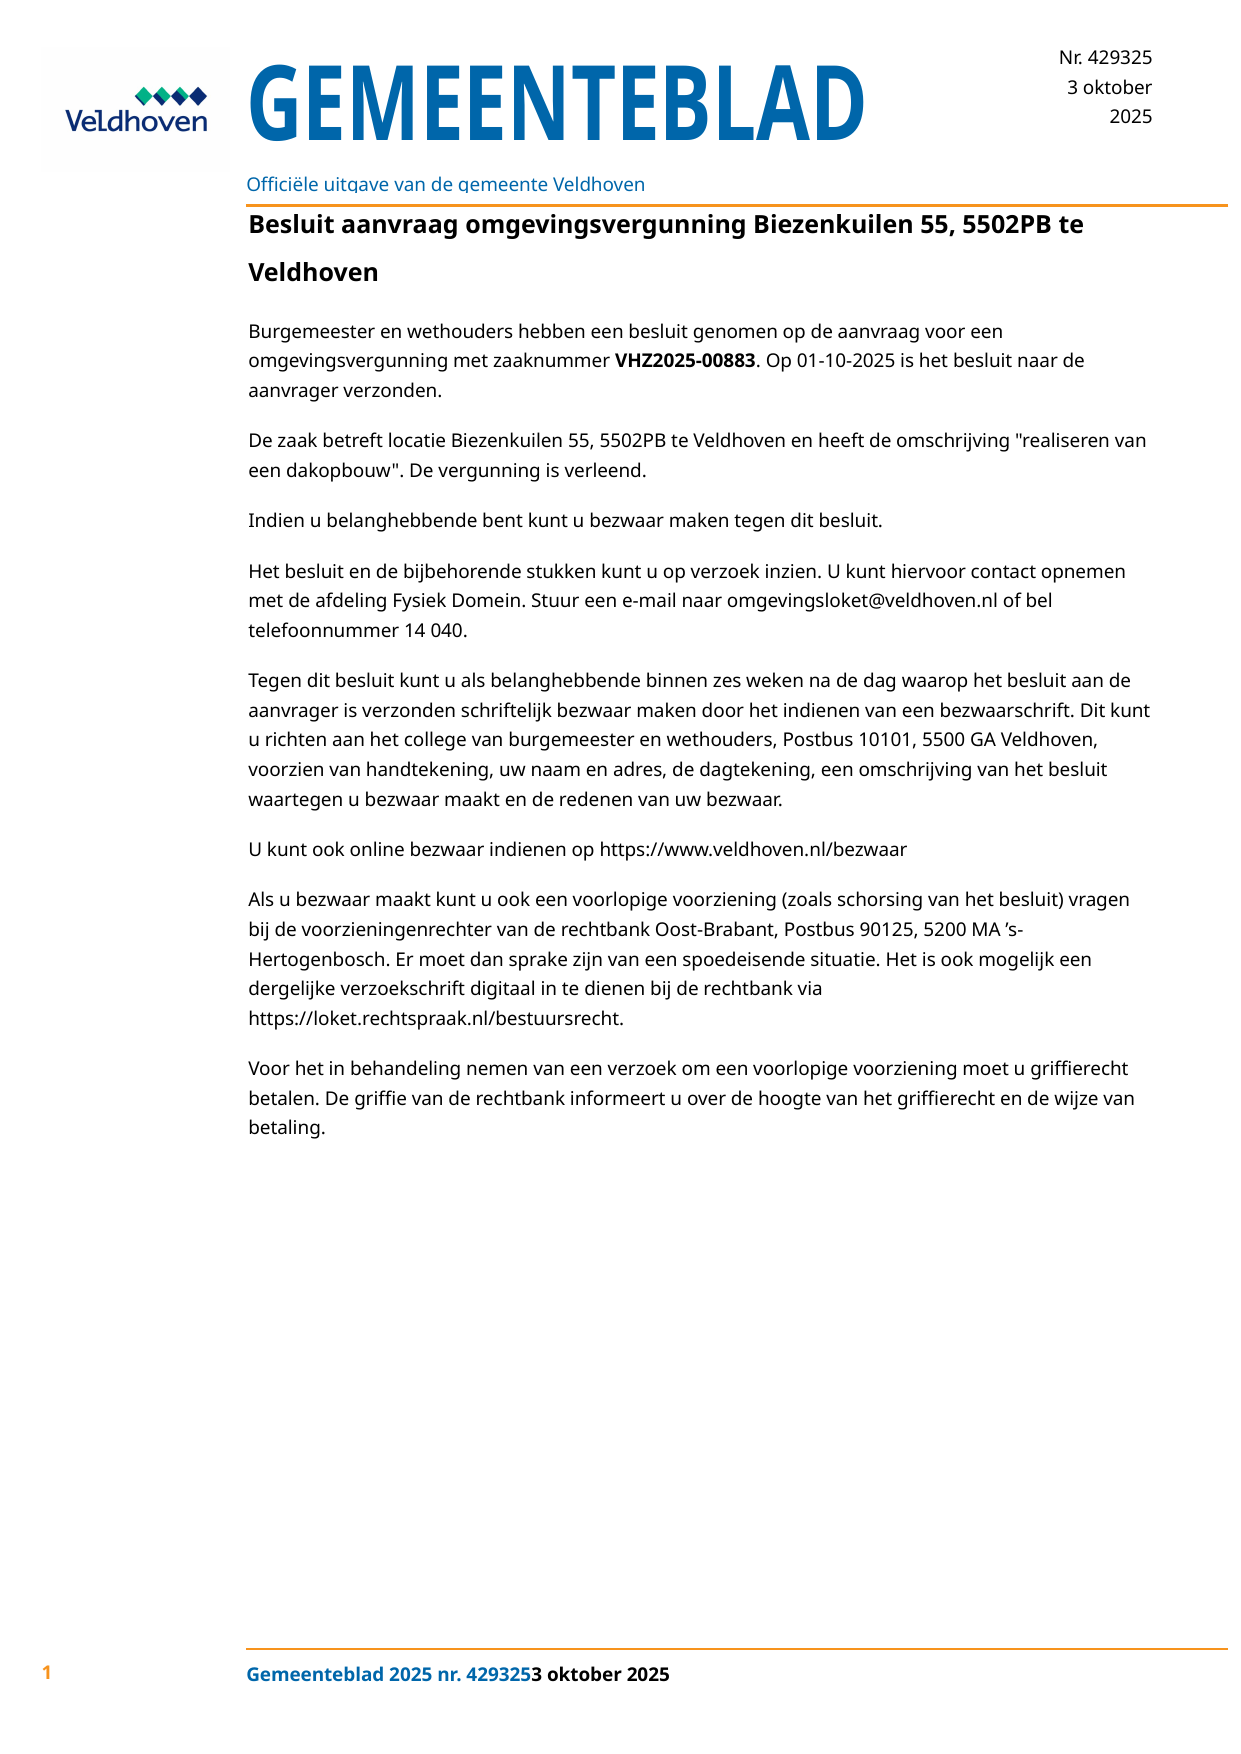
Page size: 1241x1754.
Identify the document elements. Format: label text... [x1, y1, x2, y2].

text Indien u belanghebbende bent kunt u bezwaar maken tegen dit besluit. [248, 507, 1152, 533]
picture [41, 47, 231, 172]
text Als u bezwaar maakt kunt u ook een voorlopige voorziening (zoals schorsing van het besluit) vragen bij de voorzieningenrechter van de rechtbank Oost-Brabant, Postbus 90125, 5200 MA ’s-Hertogenbosch. Er moet dan sprake zijn van een spoedeisende situatie. Het is ook mogelijk een dergelijke verzoekschrift digitaal in te dienen bij de rechtbank via https://loket.rechtspraak.nl/bestuursrecht. [248, 887, 1152, 1031]
text Voor het in behandeling nemen van een verzoek om een voorlopige voorziening moet u griffierecht betalen. De griffie van de rechtbank informeert u over de hoogte van het griffierecht en de wijze van betaling. [248, 1055, 1152, 1140]
text Tegen dit besluit kunt u als belanghebbende binnen zes weken na de dag waarop het besluit aan de aanvrager is verzonden schriftelijk bezwaar maken door het indienen van een bezwaarschrift. Dit kunt u richten aan het college van burgemeester en wethouders, Postbus 10101, 5500 GA Veldhoven, voorzien van handtekening, uw naam en adres, de dagtekening, een omschrijving van het besluit waartegen u bezwaar maakt en de redenen van uw bezwaar. [248, 667, 1152, 812]
text Het besluit en de bijbehorende stukken kunt u op verzoek inzien. U kunt hiervoor contact opnemen met de afdeling Fysiek Domein. Stuur een e-mail naar omgevingsloket@veldhoven.nl of bel telefoonnummer 14 040. [248, 558, 1152, 643]
text Besluit aanvraag omgevingsvergunning Biezenkuilen 55, 5502PB te Veldhoven [248, 207, 1152, 288]
text Burgemeester en wethouders hebben een besluit genomen op de aanvraag voor een omgevingsvergunning met zaaknummer VHZ2025-00883. Op 01-10-2025 is het besluit naar de aanvrager verzonden. [248, 318, 1152, 403]
text U kunt ook online bezwaar indienen op https://www.veldhoven.nl/bezwaar [248, 836, 1152, 862]
text De zaak betreft locatie Biezenkuilen 55, 5502PB te Veldhoven en heeft de omschrijving "realiseren van een dakopbouw". De vergunning is verleend. [248, 427, 1152, 483]
